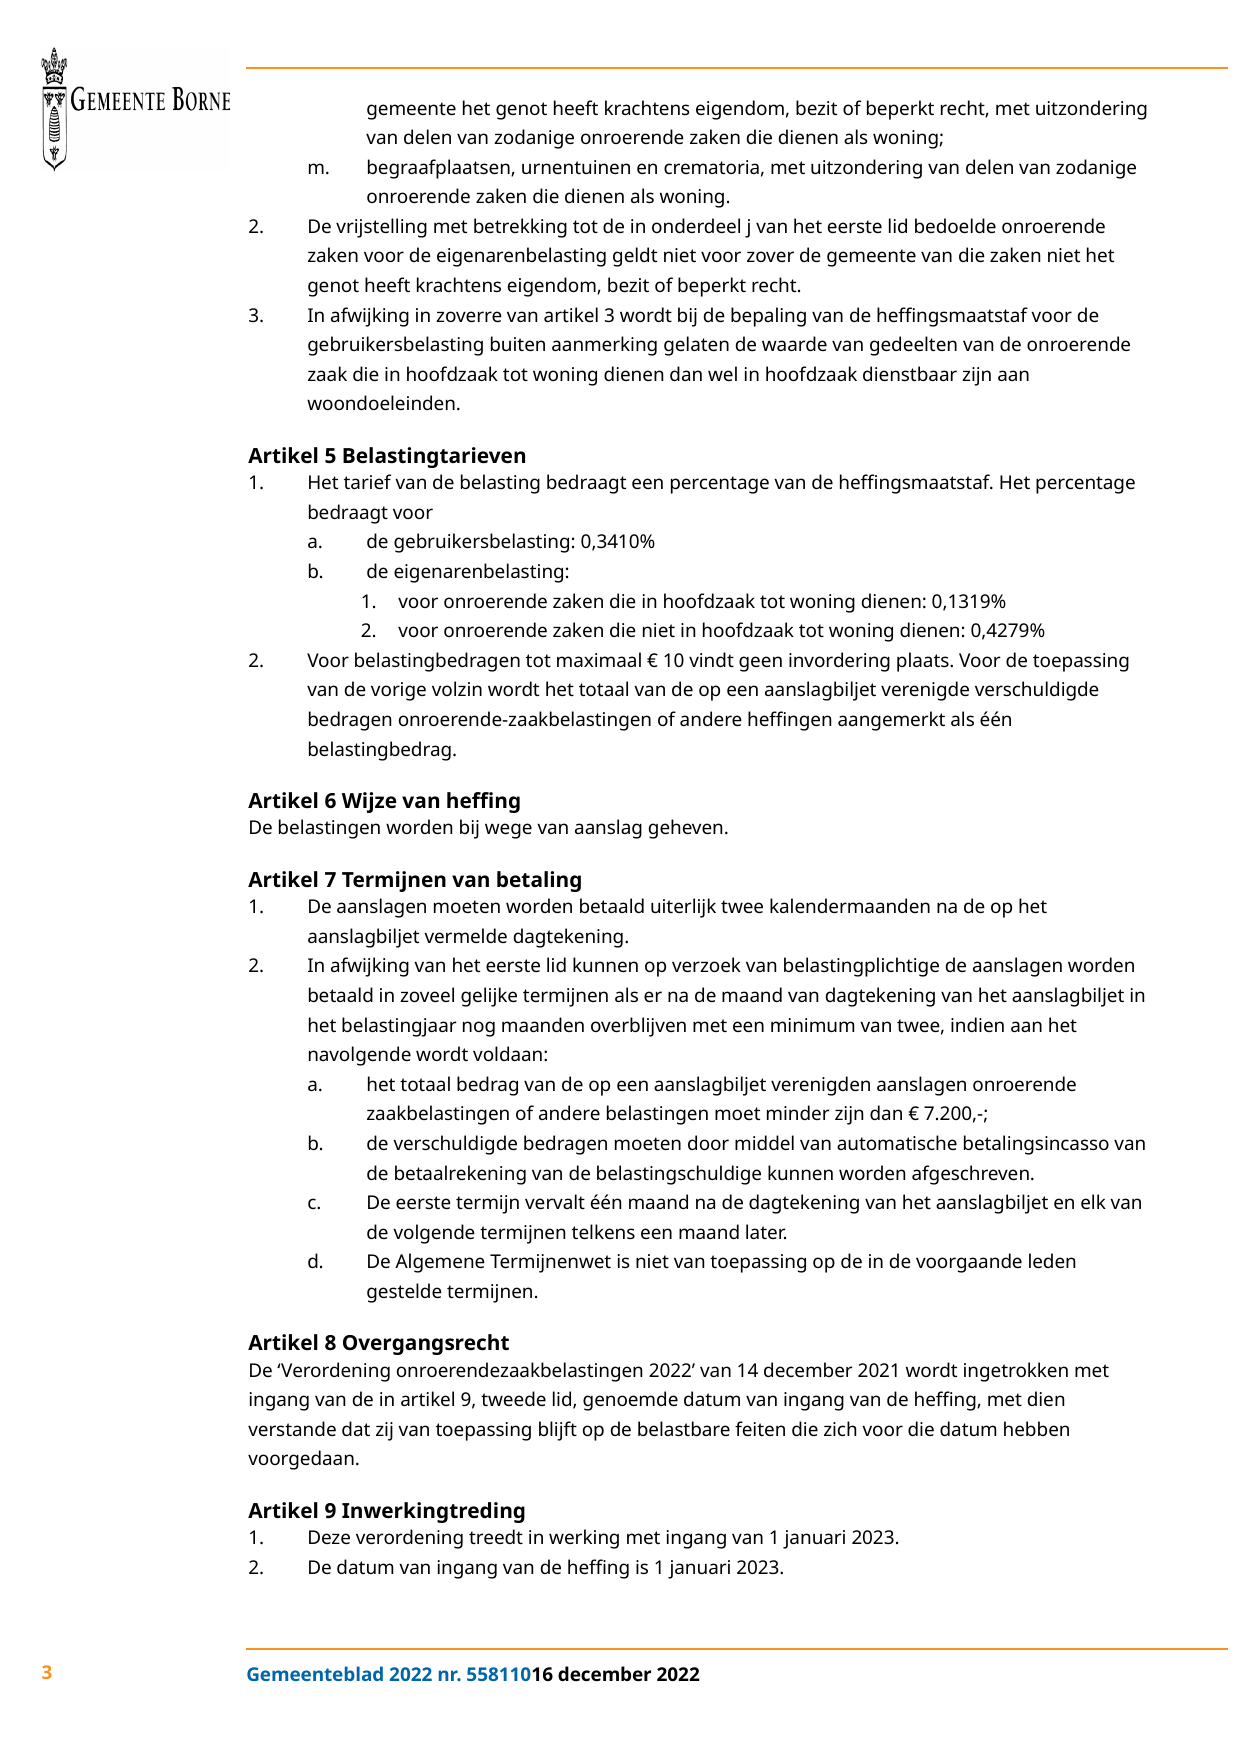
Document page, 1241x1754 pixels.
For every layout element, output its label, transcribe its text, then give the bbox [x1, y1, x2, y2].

list De datum van ingang van de heffing is 1 januari 2023. [248, 1554, 1152, 1580]
list de eigenarenbelasting: [307, 558, 1152, 584]
list De aanslagen moeten worden betaald uiterlijk twee kalendermaanden na de op het aanslagbiljet vermelde dagtekening. [248, 893, 1152, 949]
text Artikel 8 Overgangsrecht [248, 1328, 1152, 1357]
list de gebruikersbelasting: 0,3410% [307, 529, 1152, 554]
list De eerste termijn vervalt één maand na de dagtekening van het aanslagbiljet en elk van de volgende termijnen telkens een maand later. [307, 1189, 1152, 1244]
list voor onroerende zaken die in hoofdzaak tot woning dienen: 0,1319% [361, 588, 1152, 613]
list De Algemene Termijnenwet is niet van toepassing op de in de voorgaande leden gestelde termijnen. [307, 1248, 1152, 1304]
text Artikel 6 Wijze van heffing [248, 786, 1152, 814]
text De belastingen worden bij wege van aanslag geheven. [248, 814, 1152, 840]
list In afwijking van het eerste lid kunnen op verzoek van belastingplichtige de aanslagen worden betaald in zoveel gelijke termijnen als er na de maand van dagtekening van het aanslagbiljet in het belastingjaar nog maanden overblijven met een minimum van twee, indien aan het navolgende wordt voldaan: [248, 953, 1152, 1067]
list De vrijstelling met betrekking tot de in onderdeel j van het eerste lid bedoelde onroerende zaken voor de eigenarenbelasting geldt niet voor zover de gemeente van die zaken niet het genot heeft krachtens eigendom, bezit of beperkt recht. [248, 213, 1152, 298]
picture [41, 47, 231, 172]
list voor onroerende zaken die niet in hoofdzaak tot woning dienen: 0,4279% [361, 617, 1152, 643]
text Artikel 5 Belastingtarieven [248, 441, 1152, 469]
list Deze verordening treedt in werking met ingang van 1 januari 2023. [248, 1524, 1152, 1550]
text De ‘Verordening onroerendezaakbelastingen 2022’ van 14 december 2021 wordt ingetrokken met ingang van de in artikel 9, tweede lid, genoemde datum van ingang van de heffing, met dien verstande dat zij van toepassing blijft op de belastbare feiten die zich voor die datum hebben voorgedaan. [248, 1357, 1152, 1471]
list Voor belastingbedragen tot maximaal € 10 vindt geen invordering plaats. Voor de toepassing van de vorige volzin wordt het totaal van de op een aanslagbiljet verenigde verschuldigde bedragen onroerende-zaakbelastingen of andere heffingen aangemerkt als één belastingbedrag. [248, 647, 1152, 761]
text Artikel 9 Inwerkingtreding [248, 1496, 1152, 1524]
list gemeente het genot heeft krachtens eigendom, bezit of beperkt recht, met uitzondering van delen van zodanige onroerende zaken die dienen als woning; [307, 95, 1152, 150]
list de verschuldigde bedragen moeten door middel van automatische betalingsincasso van de betaalrekening van de belastingschuldige kunnen worden afgeschreven. [307, 1130, 1152, 1185]
text Artikel 7 Termijnen van betaling [248, 865, 1152, 893]
list Het tarief van de belasting bedraagt een percentage van de heffingsmaatstaf. Het percentage bedraagt voor [248, 469, 1152, 525]
list In afwijking in zoverre van artikel 3 wordt bij de bepaling van de heffingsmaatstaf voor de gebruikersbelasting buiten aanmerking gelaten de waarde van gedeelten van de onroerende zaak die in hoofdzaak tot woning dienen dan wel in hoofdzaak dienstbaar zijn aan woondoeleinden. [248, 302, 1152, 416]
list het totaal bedrag van de op een aanslagbiljet verenigden aanslagen onroerende zaakbelastingen of andere belastingen moet minder zijn dan € 7.200,-; [307, 1071, 1152, 1126]
list begraafplaatsen, urnentuinen en crematoria, met uitzondering van delen van zodanige onroerende zaken die dienen als woning. [307, 154, 1152, 209]
